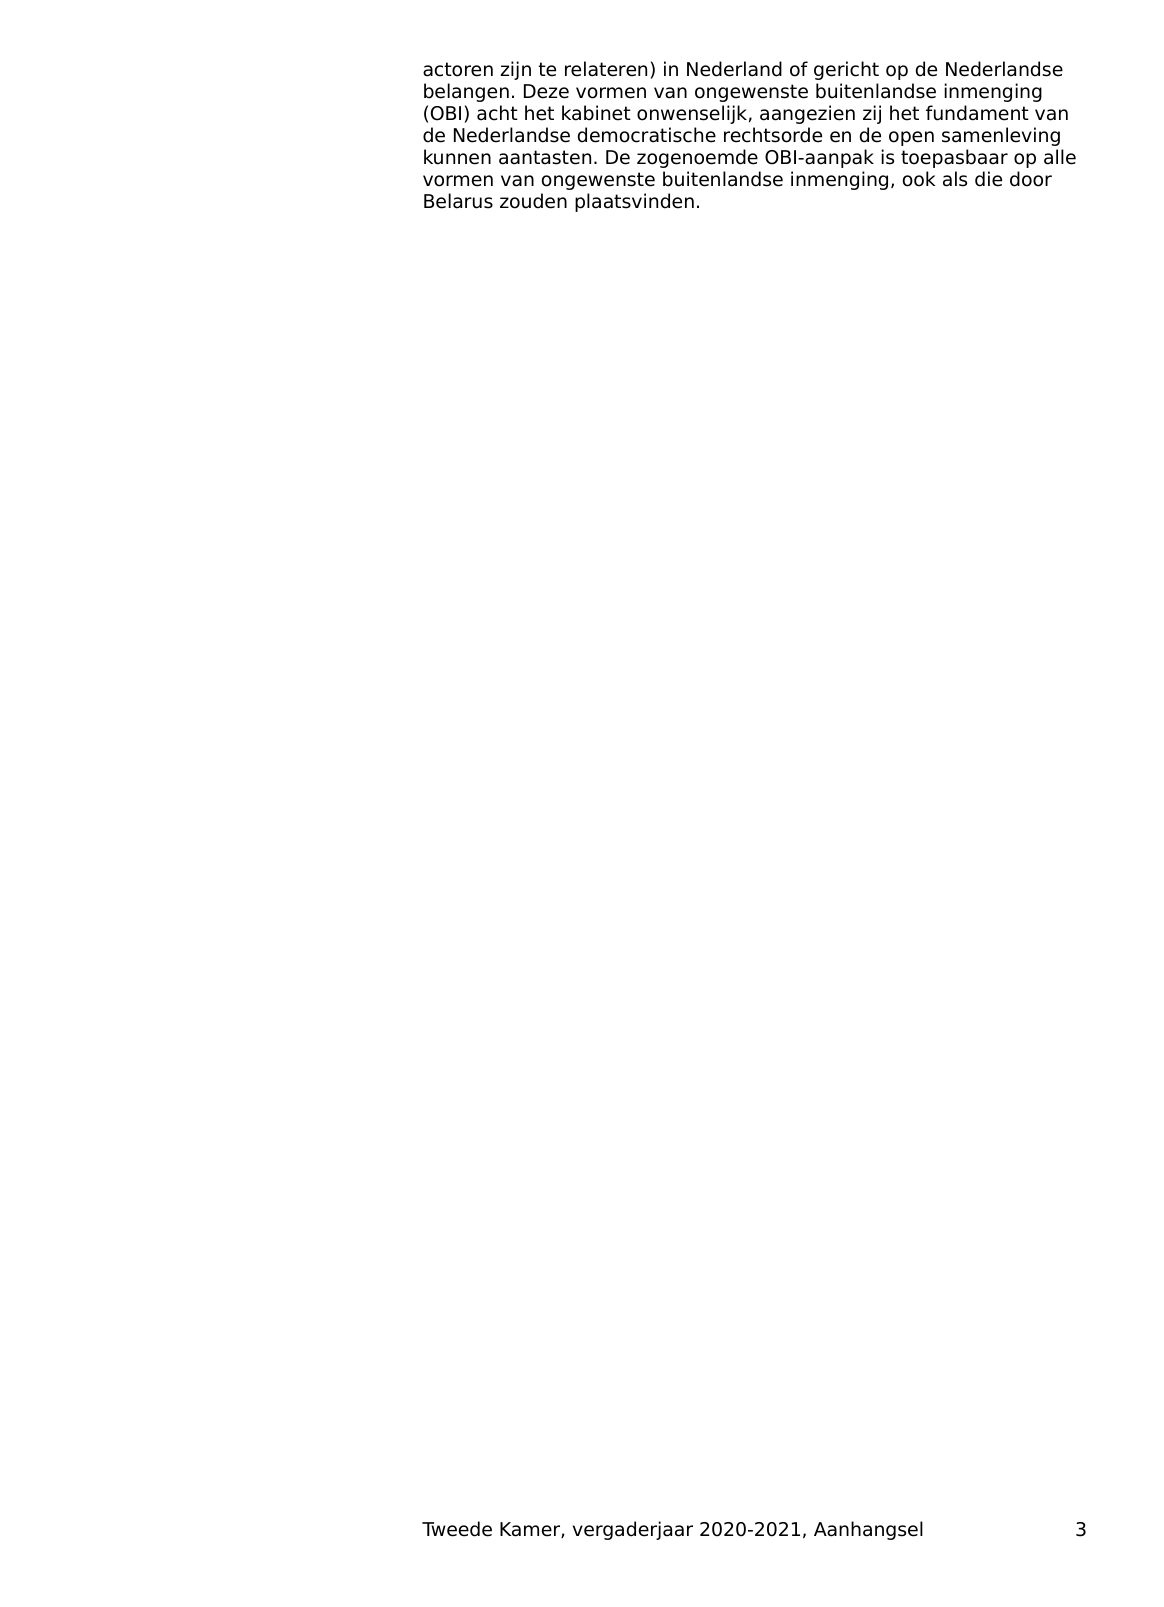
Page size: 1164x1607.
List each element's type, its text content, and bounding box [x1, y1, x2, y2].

text actoren zijn te relateren) in Nederland of gericht op de Nederlandse belangen. Deze vormen van ongewenste buitenlandse inmenging (OBI) acht het kabinet onwenselijk, aangezien zij het fundament van de Nederlandse democratische rechtsorde en de open samenleving kunnen aantasten. De zogenoemde OBI-aanpak is toepasbaar op alle vormen van ongewenste buitenlandse inmenging, ook als die door Belarus zouden plaatsvinden. [422, 59, 1087, 213]
